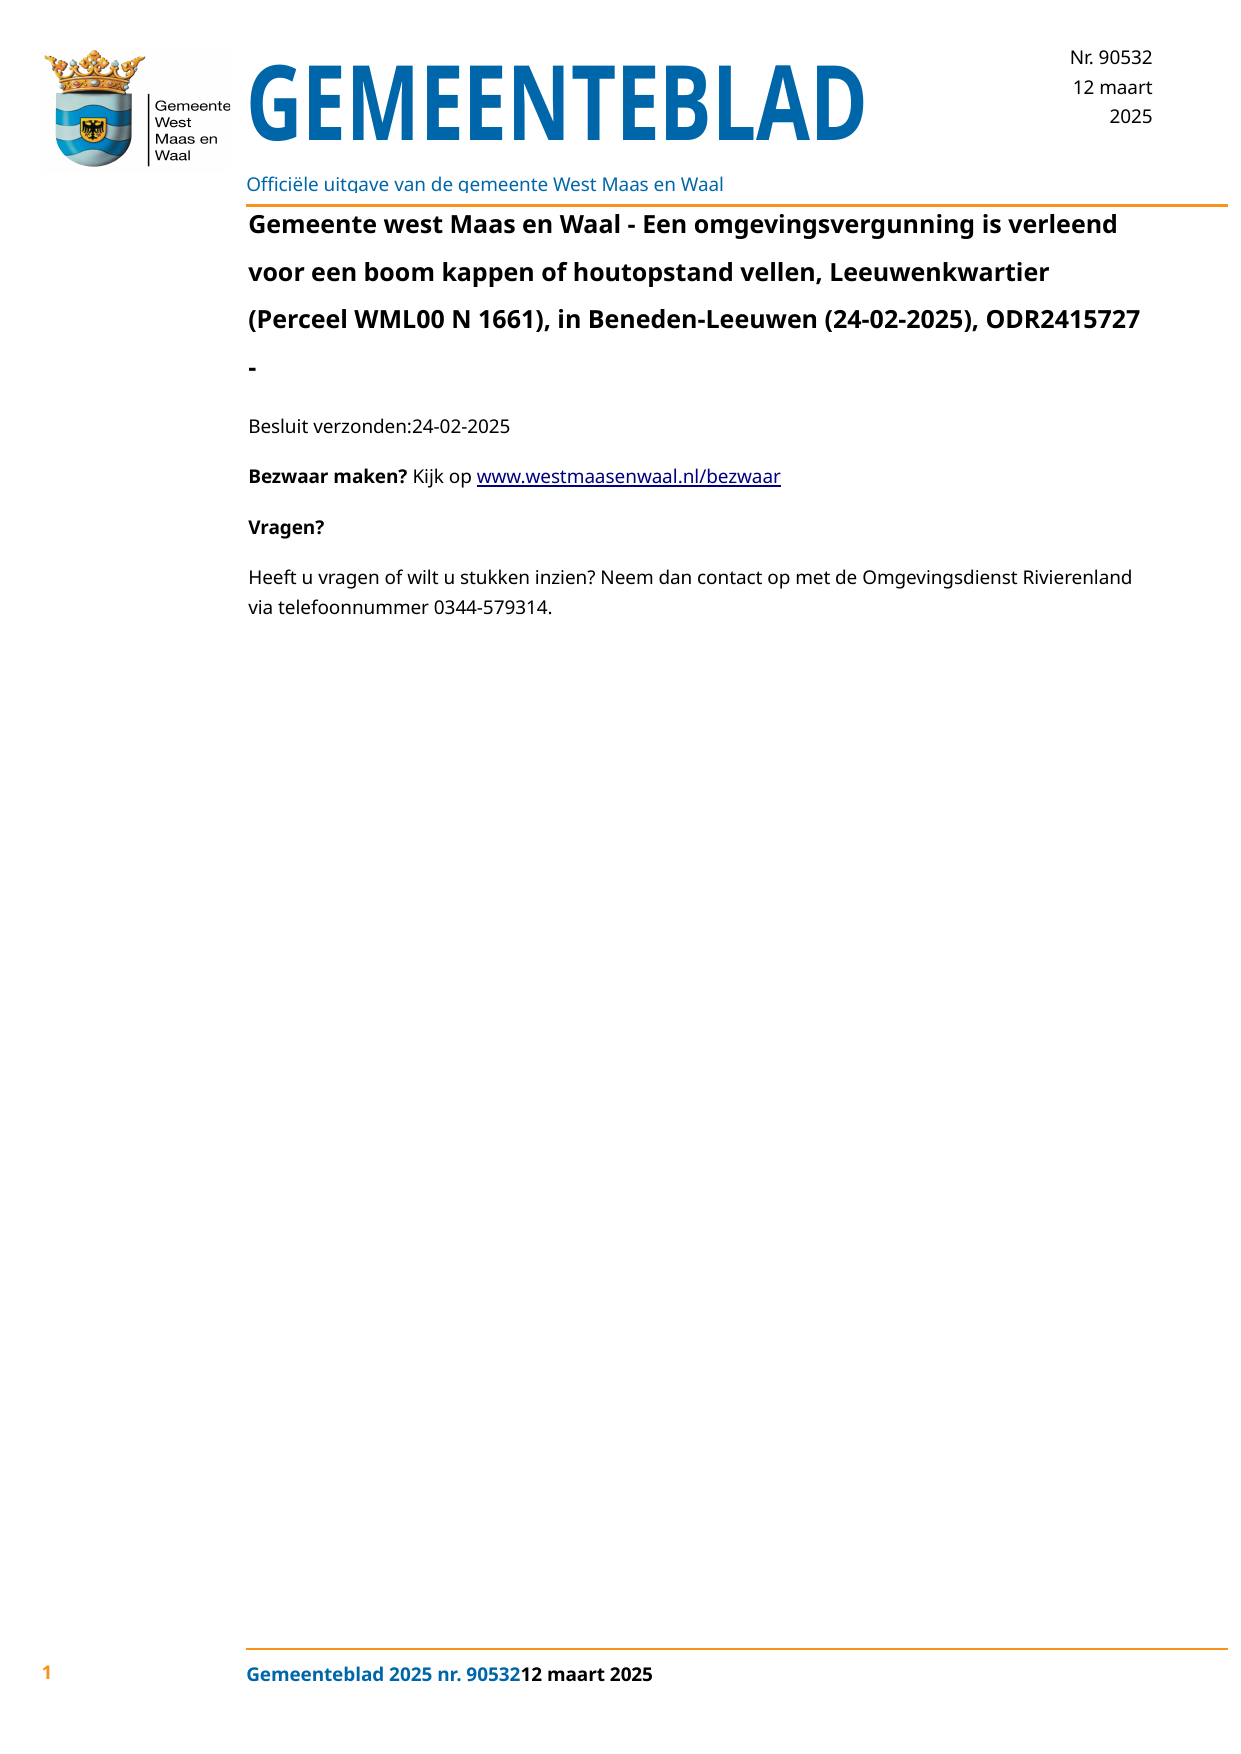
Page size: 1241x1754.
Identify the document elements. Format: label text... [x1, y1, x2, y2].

text Bezwaar maken? Kijk op www.westmaasenwaal.nl/bezwaar [248, 463, 1152, 489]
picture [41, 47, 231, 172]
text Besluit verzonden:24-02-2025 [248, 413, 1152, 439]
text Gemeente west Maas en Waal - Een omgevingsvergunning is verleend voor een boom kappen of houtopstand vellen, Leeuwenkwartier (Perceel WML00 N 1661), in Beneden-Leeuwen (24-02-2025), ODR2415727 - [248, 207, 1152, 384]
text Vragen? [248, 514, 1152, 540]
text Heeft u vragen of wilt u stukken inzien? Neem dan contact op met de Omgevingsdienst Rivierenland via telefoonnummer 0344-579314. [248, 564, 1152, 620]
